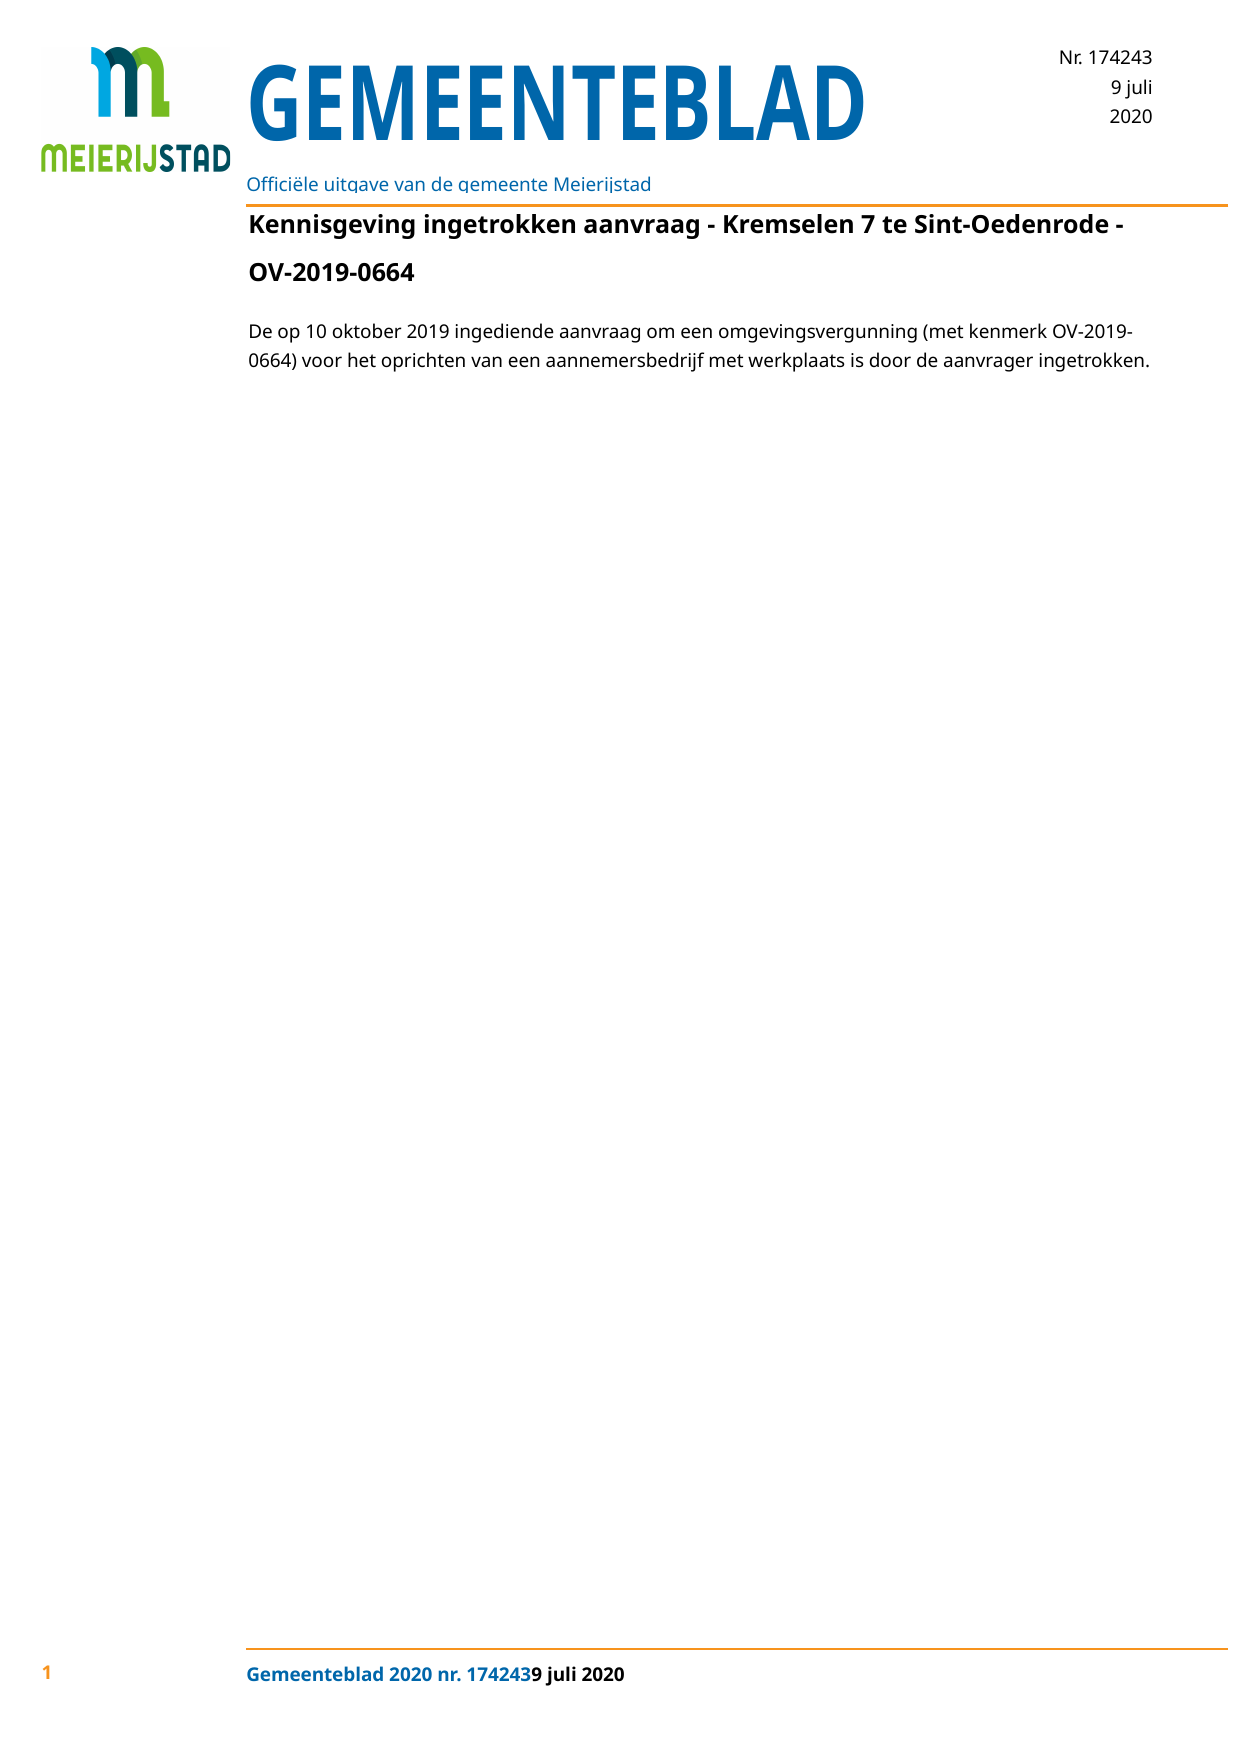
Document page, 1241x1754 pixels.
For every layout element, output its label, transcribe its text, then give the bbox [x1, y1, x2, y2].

picture [41, 47, 231, 172]
text De op 10 oktober 2019 ingediende aanvraag om een omgevingsvergunning (met kenmerk OV-2019-0664) voor het oprichten van een aannemersbedrijf met werkplaats is door de aanvrager ingetrokken. [248, 318, 1152, 373]
text Kennisgeving ingetrokken aanvraag - Kremselen 7 te Sint-Oedenrode - OV-2019-0664 [248, 207, 1152, 288]
